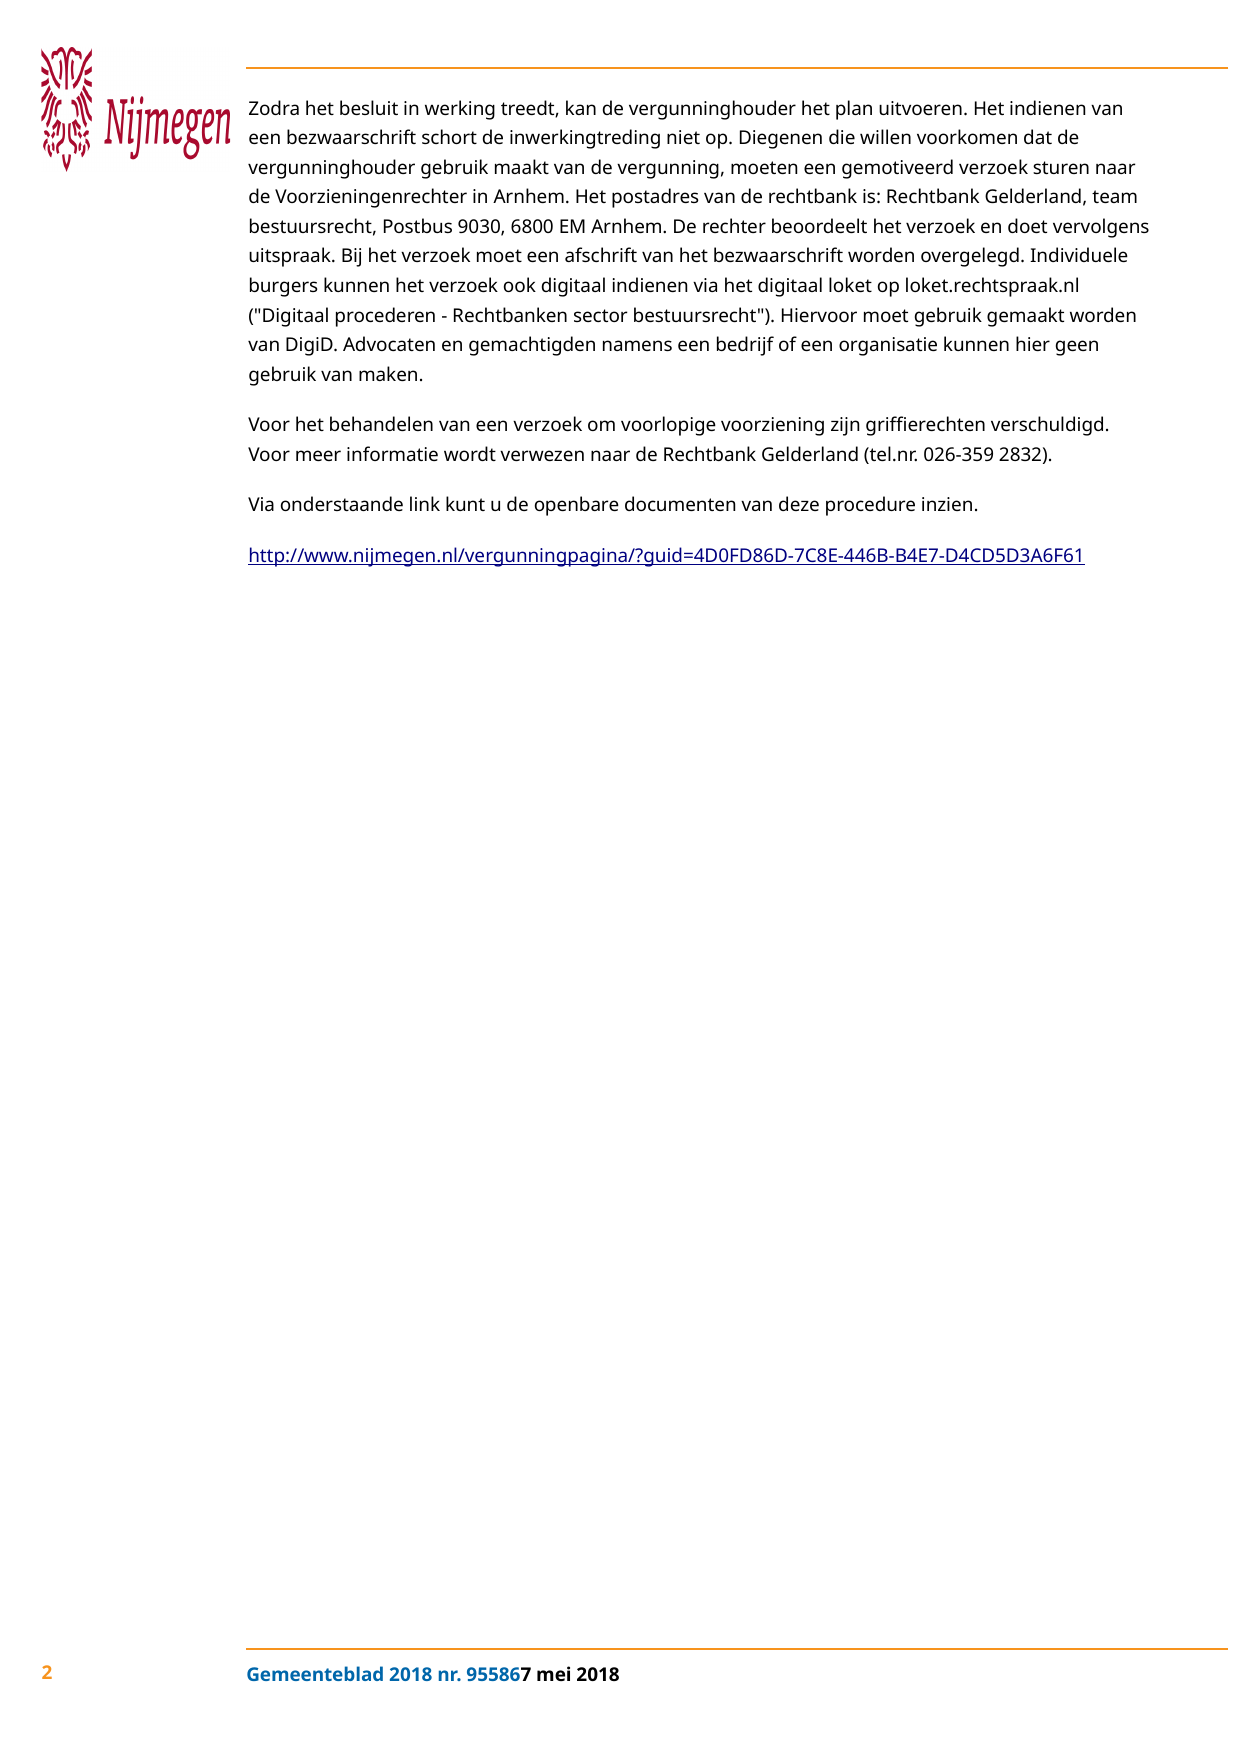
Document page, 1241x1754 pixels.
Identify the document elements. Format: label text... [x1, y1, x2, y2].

picture [41, 47, 231, 172]
text Via onderstaande link kunt u de openbare documenten van deze procedure inzien. [248, 491, 1152, 517]
text Voor het behandelen van een verzoek om voorlopige voorziening zijn griffierechten verschuldigd. Voor meer informatie wordt verwezen naar de Rechtbank Gelderland (tel.nr. 026-359 2832). [248, 411, 1152, 467]
text http://www.nijmegen.nl/vergunningpagina/?guid=4D0FD86D-7C8E-446B-B4E7-D4CD5D3A6F61 [248, 542, 1152, 568]
text Zodra het besluit in werking treedt, kan de vergunninghouder het plan uitvoeren. Het indienen van een bezwaarschrift schort de inwerkingtreding niet op. Diegenen die willen voorkomen dat de vergunninghouder gebruik maakt van de vergunning, moeten een gemotiveerd verzoek sturen naar de Voorzieningenrechter in Arnhem. Het postadres van de rechtbank is: Rechtbank Gelderland, team bestuursrecht, Postbus 9030, 6800 EM Arnhem. De rechter beoordeelt het verzoek en doet vervolgens uitspraak. Bij het verzoek moet een afschrift van het bezwaarschrift worden overgelegd. Individuele burgers kunnen het verzoek ook digitaal indienen via het digitaal loket op loket.rechtspraak.nl ("Digitaal procederen - Rechtbanken sector bestuursrecht"). Hiervoor moet gebruik gemaakt worden van DigiD. Advocaten en gemachtigden namens een bedrijf of een organisatie kunnen hier geen gebruik van maken. [248, 95, 1152, 387]
